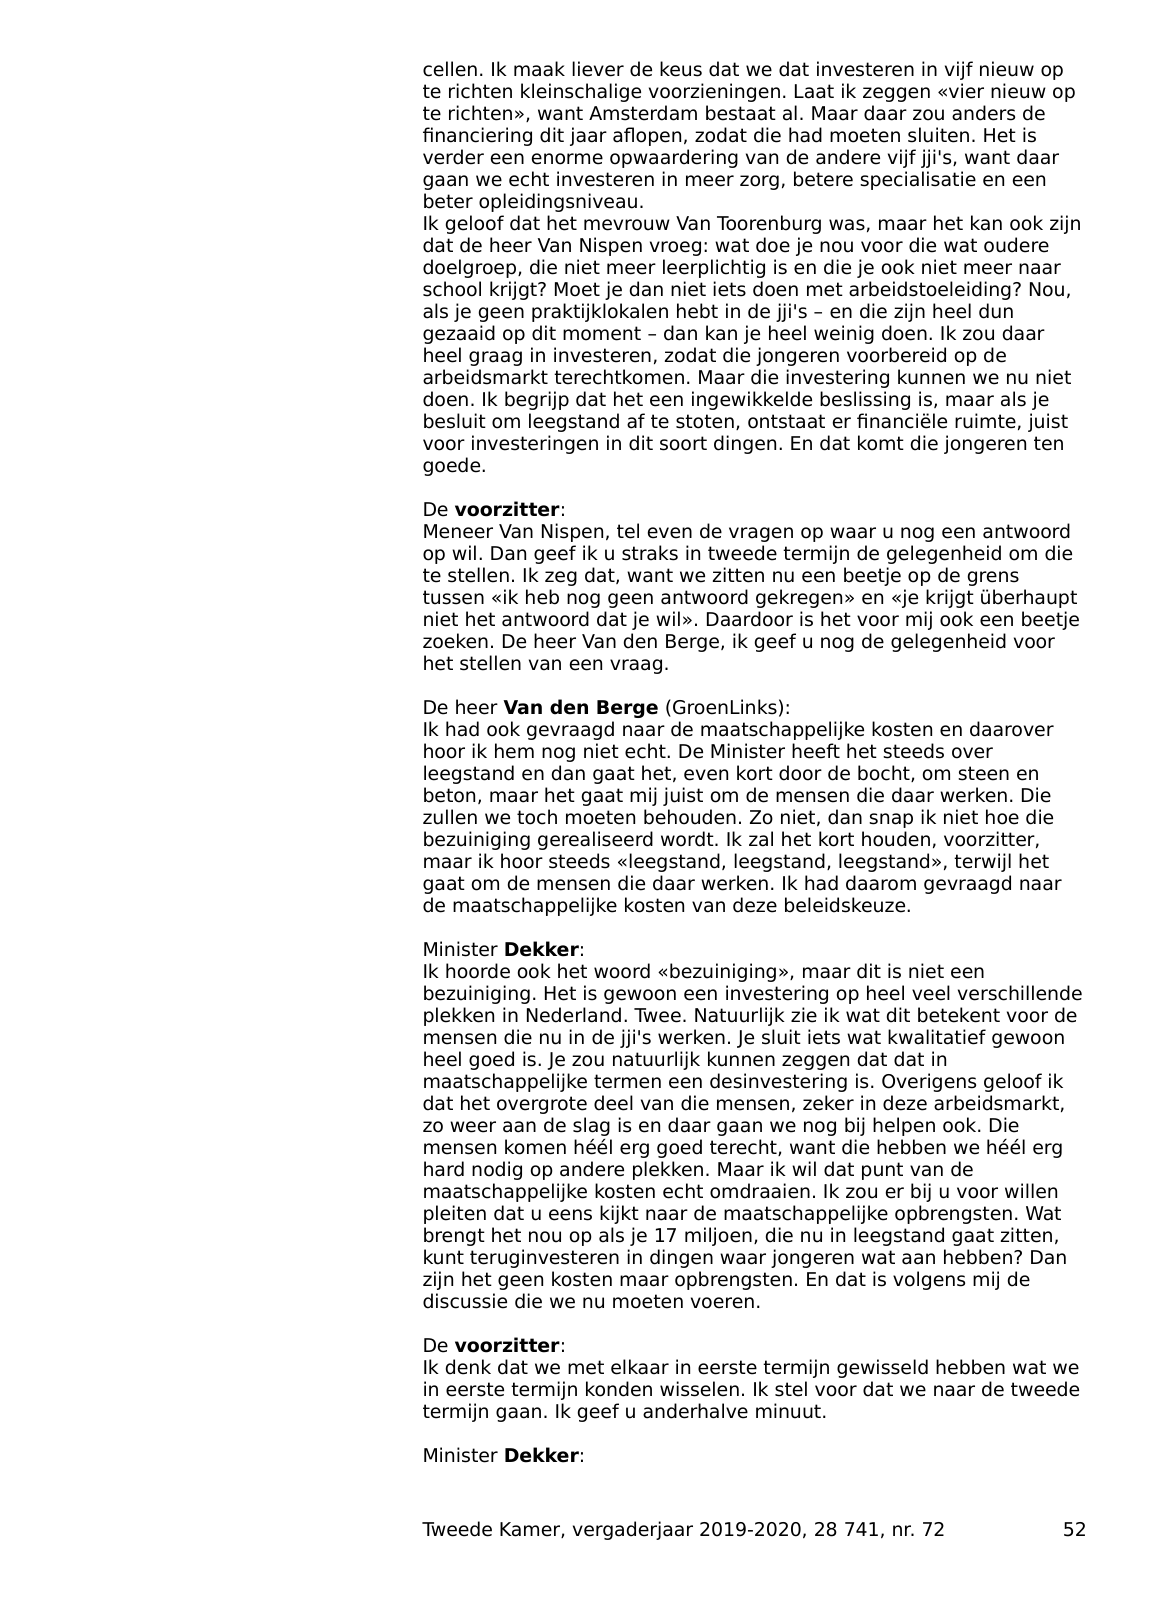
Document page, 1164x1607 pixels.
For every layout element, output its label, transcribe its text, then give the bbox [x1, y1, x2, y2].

text Ik geloof dat het mevrouw Van Toorenburg was, maar het kan ook zijn dat de heer Van Nispen vroeg: wat doe je nou voor die wat oudere doelgroep, die niet meer leerplichtig is en die je ook niet meer naar school krijgt? Moet je dan niet iets doen met arbeidstoeleiding? Nou, als je geen praktijklokalen hebt in de jji's – en die zijn heel dun gezaaid op dit moment – dan kan je heel weinig doen. Ik zou daar heel graag in investeren, zodat die jongeren voorbereid op de arbeidsmarkt terechtkomen. Maar die investering kunnen we nu niet doen. Ik begrijp dat het een ingewikkelde beslissing is, maar als je besluit om leegstand af te stoten, ontstaat er financiële ruimte, juist voor investeringen in dit soort dingen. En dat komt die jongeren ten goede. [422, 213, 1087, 477]
text Minister Dekker: [422, 1445, 1087, 1467]
text Ik had ook gevraagd naar de maatschappelijke kosten en daarover hoor ik hem nog niet echt. De Minister heeft het steeds over leegstand en dan gaat het, even kort door de bocht, om steen en beton, maar het gaat mij juist om de mensen die daar werken. Die zullen we toch moeten behouden. Zo niet, dan snap ik niet hoe die bezuiniging gerealiseerd wordt. Ik zal het kort houden, voorzitter, maar ik hoor steeds «leegstand, leegstand, leegstand», terwijl het gaat om de mensen die daar werken. Ik had daarom gevraagd naar de maatschappelijke kosten van deze beleidskeuze. [422, 719, 1087, 917]
text Ik denk dat we met elkaar in eerste termijn gewisseld hebben wat we in eerste termijn konden wisselen. Ik stel voor dat we naar de tweede termijn gaan. Ik geef u anderhalve minuut. [422, 1357, 1087, 1423]
text De heer Van den Berge (GroenLinks): [422, 697, 1087, 719]
text Meneer Van Nispen, tel even de vragen op waar u nog een antwoord op wil. Dan geef ik u straks in tweede termijn de gelegenheid om die te stellen. Ik zeg dat, want we zitten nu een beetje op de grens tussen «ik heb nog geen antwoord gekregen» en «je krijgt überhaupt niet het antwoord dat je wil». Daardoor is het voor mij ook een beetje zoeken. De heer Van den Berge, ik geef u nog de gelegenheid voor het stellen van een vraag. [422, 521, 1087, 675]
text cellen. Ik maak liever de keus dat we dat investeren in vijf nieuw op te richten kleinschalige voorzieningen. Laat ik zeggen «vier nieuw op te richten», want Amsterdam bestaat al. Maar daar zou anders de financiering dit jaar aflopen, zodat die had moeten sluiten. Het is verder een enorme opwaardering van de andere vijf jji's, want daar gaan we echt investeren in meer zorg, betere specialisatie en een beter opleidingsniveau. [422, 59, 1087, 213]
text Minister Dekker: [422, 939, 1087, 961]
text De voorzitter: [422, 1335, 1087, 1357]
text Ik hoorde ook het woord «bezuiniging», maar dit is niet een bezuiniging. Het is gewoon een investering op heel veel verschillende plekken in Nederland. Twee. Natuurlijk zie ik wat dit betekent voor de mensen die nu in de jji's werken. Je sluit iets wat kwalitatief gewoon heel goed is. Je zou natuurlijk kunnen zeggen dat dat in maatschappelijke termen een desinvestering is. Overigens geloof ik dat het overgrote deel van die mensen, zeker in deze arbeidsmarkt, zo weer aan de slag is en daar gaan we nog bij helpen ook. Die mensen komen héél erg goed terecht, want die hebben we héél erg hard nodig op andere plekken. Maar ik wil dat punt van de maatschappelijke kosten echt omdraaien. Ik zou er bij u voor willen pleiten dat u eens kijkt naar de maatschappelijke opbrengsten. Wat brengt het nou op als je 17 miljoen, die nu in leegstand gaat zitten, kunt teruginvesteren in dingen waar jongeren wat aan hebben? Dan zijn het geen kosten maar opbrengsten. En dat is volgens mij de discussie die we nu moeten voeren. [422, 961, 1087, 1312]
text De voorzitter: [422, 499, 1087, 521]
